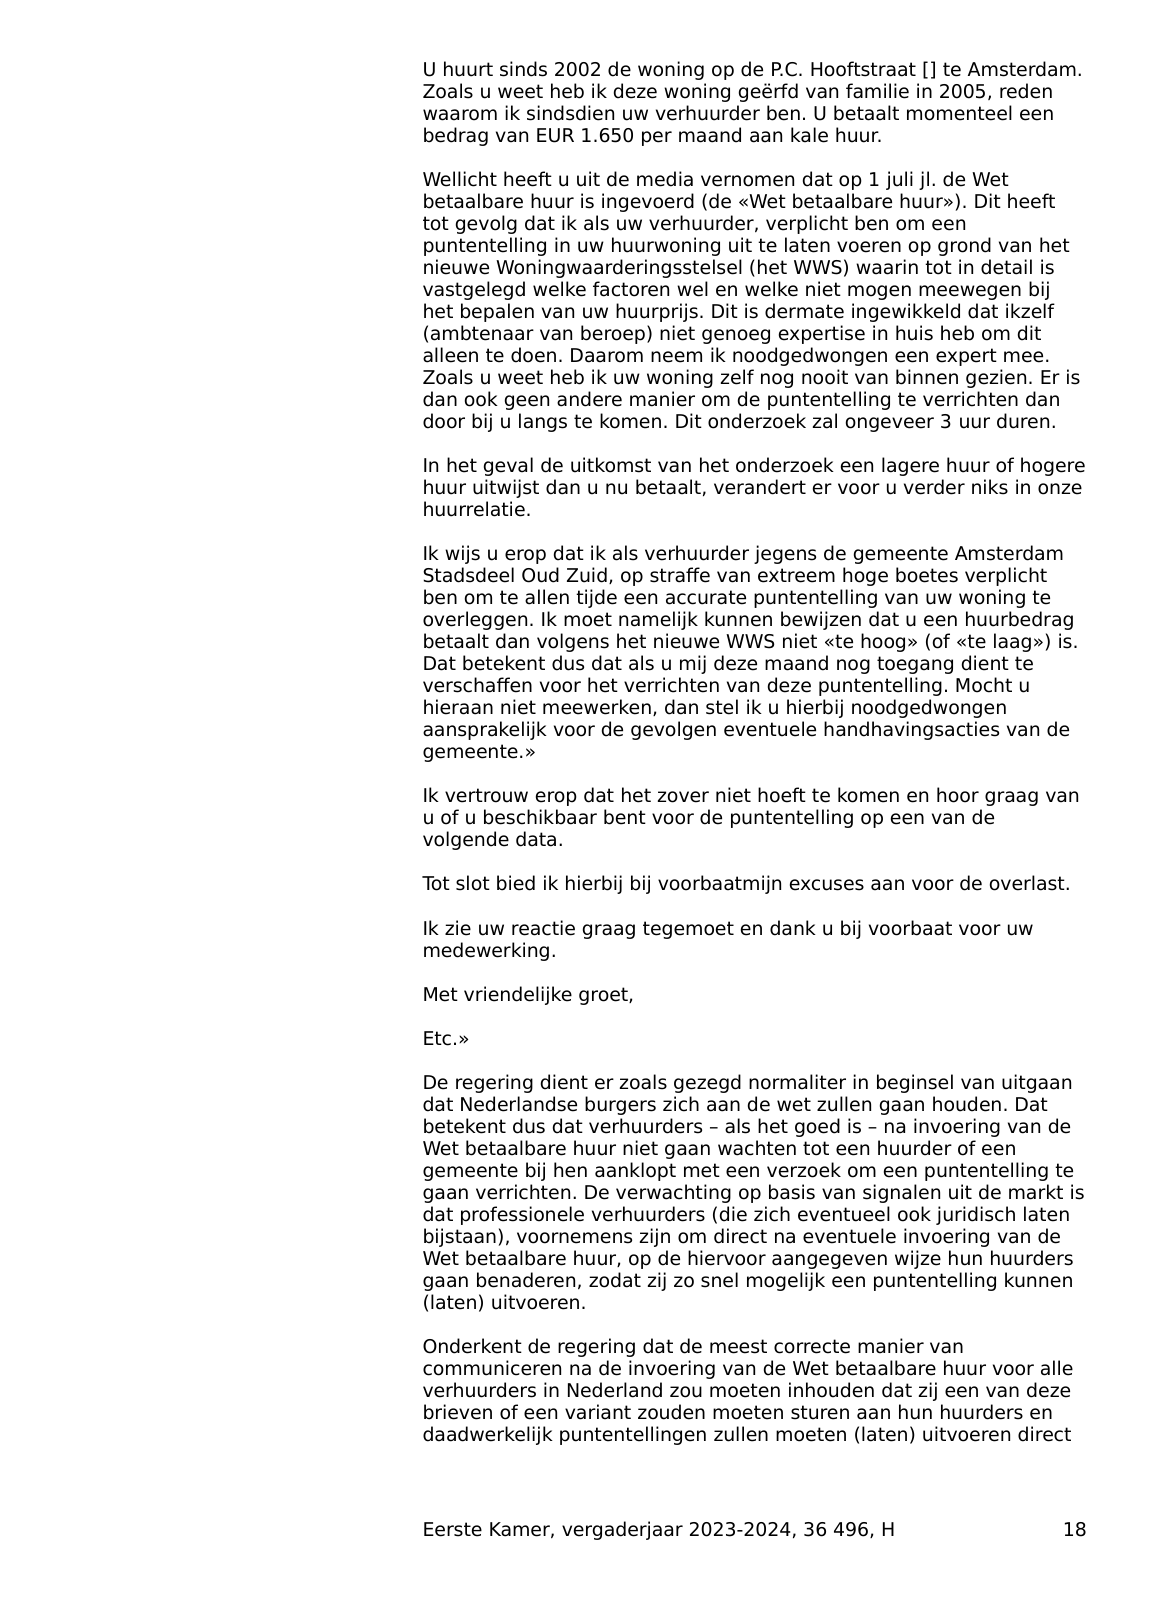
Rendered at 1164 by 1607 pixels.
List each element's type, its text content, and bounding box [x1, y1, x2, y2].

text Ik zie uw reactie graag tegemoet en dank u bij voorbaat voor uw medewerking. [422, 917, 1087, 961]
text Ik wijs u erop dat ik als verhuurder jegens de gemeente Amsterdam Stadsdeel Oud Zuid, op straffe van extreem hoge boetes verplicht ben om te allen tijde een accurate puntentelling van uw woning te overleggen. Ik moet namelijk kunnen bewijzen dat u een huurbedrag betaalt dan volgens het nieuwe WWS niet «te hoog» (of «te laag») is. Dat betekent dus dat als u mij deze maand nog toegang dient te verschaffen voor het verrichten van deze puntentelling. Mocht u hieraan niet meewerken, dan stel ik u hierbij noodgedwongen aansprakelijk voor de gevolgen eventuele handhavingsacties van de gemeente.» [422, 543, 1087, 763]
text Met vriendelijke groet, [422, 984, 1087, 1006]
text In het geval de uitkomst van het onderzoek een lagere huur of hogere huur uitwijst dan u nu betaalt, verandert er voor u verder niks in onze huurrelatie. [422, 455, 1087, 521]
text Tot slot bied ik hierbij bij voorbaatmijn excuses aan voor de overlast. [422, 873, 1087, 895]
text De regering dient er zoals gezegd normaliter in beginsel van uitgaan dat Nederlandse burgers zich aan de wet zullen gaan houden. Dat betekent dus dat verhuurders – als het goed is – na invoering van de Wet betaalbare huur niet gaan wachten tot een huurder of een gemeente bij hen aanklopt met een verzoek om een puntentelling te gaan verrichten. De verwachting op basis van signalen uit de markt is dat professionele verhuurders (die zich eventueel ook juridisch laten bijstaan), voornemens zijn om direct na eventuele invoering van de Wet betaalbare huur, op de hiervoor aangegeven wijze hun huurders gaan benaderen, zodat zij zo snel mogelijk een puntentelling kunnen (laten) uitvoeren. [422, 1072, 1087, 1314]
text Wellicht heeft u uit de media vernomen dat op 1 juli jl. de Wet betaalbare huur is ingevoerd (de «Wet betaalbare huur»). Dit heeft tot gevolg dat ik als uw verhuurder, verplicht ben om een puntentelling in uw huurwoning uit te laten voeren op grond van het nieuwe Woningwaarderingsstelsel (het WWS) waarin tot in detail is vastgelegd welke factoren wel en welke niet mogen meewegen bij het bepalen van uw huurprijs. Dit is dermate ingewikkeld dat ikzelf (ambtenaar van beroep) niet genoeg expertise in huis heb om dit alleen te doen. Daarom neem ik noodgedwongen een expert mee. Zoals u weet heb ik uw woning zelf nog nooit van binnen gezien. Er is dan ook geen andere manier om de puntentelling te verrichten dan door bij u langs te komen. Dit onderzoek zal ongeveer 3 uur duren. [422, 169, 1087, 433]
text Ik vertrouw erop dat het zover niet hoeft te komen en hoor graag van u of u beschikbaar bent voor de puntentelling op een van de volgende data. [422, 785, 1087, 851]
text Onderkent de regering dat de meest correcte manier van communiceren na de invoering van de Wet betaalbare huur voor alle verhuurders in Nederland zou moeten inhouden dat zij een van deze brieven of een variant zouden moeten sturen aan hun huurders en daadwerkelijk puntentellingen zullen moeten (laten) uitvoeren direct [422, 1336, 1087, 1446]
text Etc.» [422, 1028, 1087, 1050]
text U huurt sinds 2002 de woning op de P.C. Hooftstraat [] te Amsterdam. Zoals u weet heb ik deze woning geërfd van familie in 2005, reden waarom ik sindsdien uw verhuurder ben. U betaalt momenteel een bedrag van EUR 1.650 per maand aan kale huur. [422, 59, 1087, 147]
